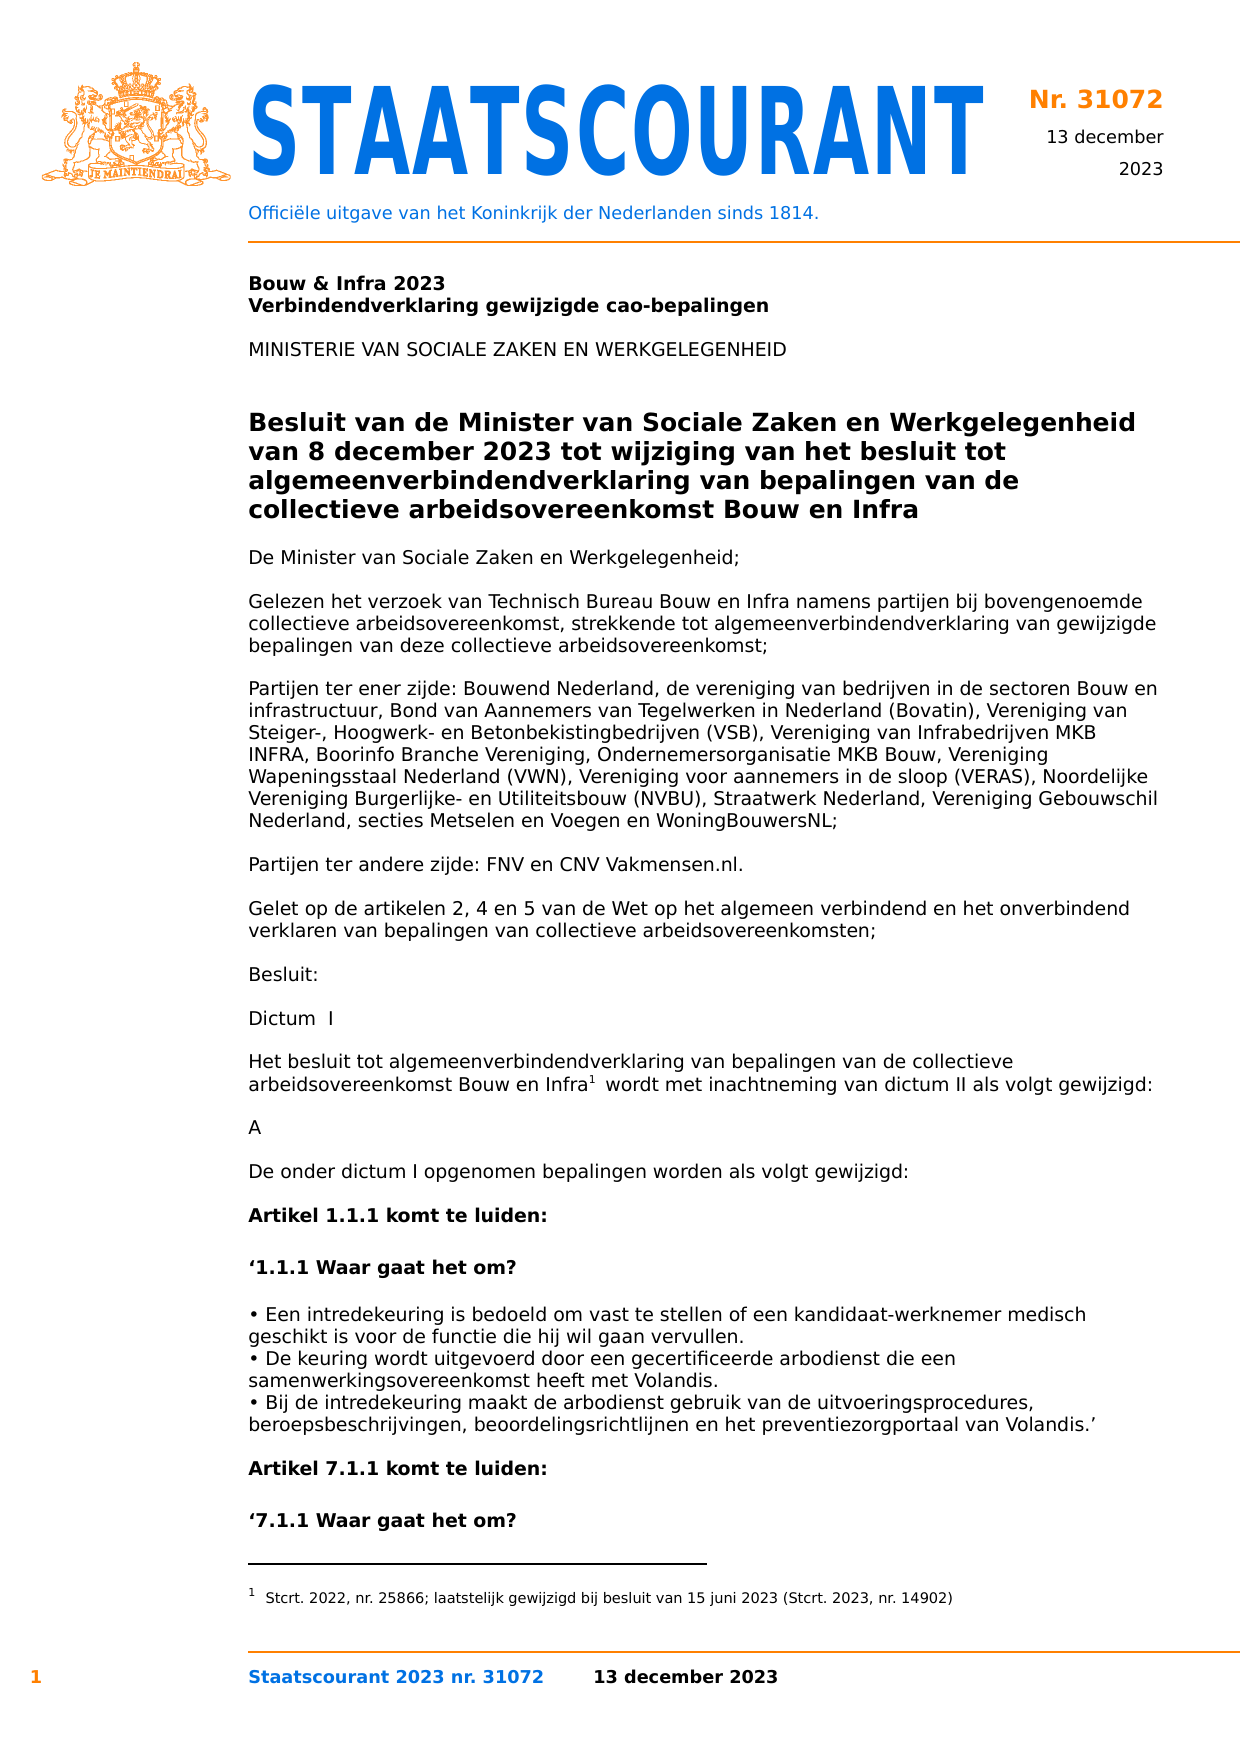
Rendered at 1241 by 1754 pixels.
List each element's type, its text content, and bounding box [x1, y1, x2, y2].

text Partijen ter andere zijde: FNV en CNV Vakmensen.nl. [248, 854, 1163, 876]
text Bouw & Infra 2023 [248, 273, 1163, 295]
text Dictum I [248, 1008, 1163, 1029]
table_cell 2023 [998, 153, 1240, 203]
text Gelezen het verzoek van Technisch Bureau Bouw en Infra namens partijen bij bovengenoemde collectieve arbeidsovereenkomst, strekkende tot algemeenverbindendverklaring van gewijzigde bepalingen van deze collectieve arbeidsovereenkomst; [248, 591, 1163, 656]
table_header STAATSCOURANT [248, 62, 998, 203]
text Besluit: [248, 964, 1163, 986]
text De onder dictum I opgenomen bepalingen worden als volgt gewijzigd: [248, 1161, 1163, 1183]
text Verbindendverklaring gewijzigde cao-bepalingen [248, 295, 1163, 317]
table_header Nr. 31072 [998, 62, 1240, 121]
text Partijen ter ener zijde: Bouwend Nederland, de vereniging van bedrijven in de sectoren Bouw en infrastructuur, Bond van Aannemers van Tegelwerken in Nederland (Bovatin), Vereniging van Steiger-, Hoogwerk- en Betonbekistingbedrijven (VSB), Vereniging van Infrabedrijven MKB INFRA, Boorinfo Branche Vereniging, Ondernemersorganisatie MKB Bouw, Vereniging Wapeningsstaal Nederland (VWN), Vereniging voor aannemers in de sloop (VERAS), Noordelijke Vereniging Burgerlijke- en Utiliteitsbouw (NVBU), Straatwerk Nederland, Vereniging Gebouwschil Nederland, secties Metselen en Voegen en WoningBouwersNL; [248, 678, 1163, 832]
table_cell 13 december [998, 121, 1240, 153]
table_cell Officiële uitgave van het Koninkrijk der Nederlanden sinds 1814. [248, 203, 1240, 241]
subtitle ‘7.1.1 Waar gaat het om? [248, 1510, 1163, 1532]
text Stcrt. 2022, nr. 25866; laatstelijk gewijzigd bij besluit van 15 juni 2023 (Stcrt. 2023, nr. 14902) [248, 1586, 1163, 1608]
text Gelet op de artikelen 2, 4 en 5 van de Wet op het algemeen verbindend en het onverbindend verklaren van bepalingen van collectieve arbeidsovereenkomsten; [248, 898, 1163, 942]
text MINISTERIE VAN SOCIALE ZAKEN EN WERKGELEGENHEID [248, 339, 1163, 361]
text Artikel 1.1.1 komt te luiden: [248, 1205, 1163, 1227]
picture [41, 62, 231, 186]
text Het besluit tot algemeenverbindendverklaring van bepalingen van de collectieve arbeidsovereenkomst Bouw en Infra wordt met inachtneming van dictum II als volgt gewijzigd: [248, 1051, 1163, 1095]
text Artikel 7.1.1 komt te luiden: [248, 1458, 1163, 1480]
text • Een intredekeuring is bedoeld om vast te stellen of een kandidaat-werknemer medisch geschikt is voor de functie die hij wil gaan vervullen. [248, 1304, 1163, 1348]
text De Minister van Sociale Zaken en Werkgelegenheid; [248, 547, 1163, 569]
subtitle ‘1.1.1 Waar gaat het om? [248, 1257, 1163, 1279]
subtitle Besluit van de Minister van Sociale Zaken en Werkgelegenheid van 8 december 2023 tot wijziging van het besluit tot algemeenverbindendverklaring van bepalingen van de collectieve arbeidsovereenkomst Bouw en Infra [248, 408, 1163, 525]
text • Bij de intredekeuring maakt de arbodienst gebruik van de uitvoeringsprocedures, beroepsbeschrijvingen, beoordelingsrichtlijnen en het preventiezorgportaal van Volandis.’ [248, 1392, 1163, 1436]
text A [248, 1117, 1163, 1139]
table_header [25, 62, 248, 241]
text • De keuring wordt uitgevoerd door een gecertificeerde arbodienst die een samenwerkingsovereenkomst heeft met Volandis. [248, 1348, 1163, 1392]
